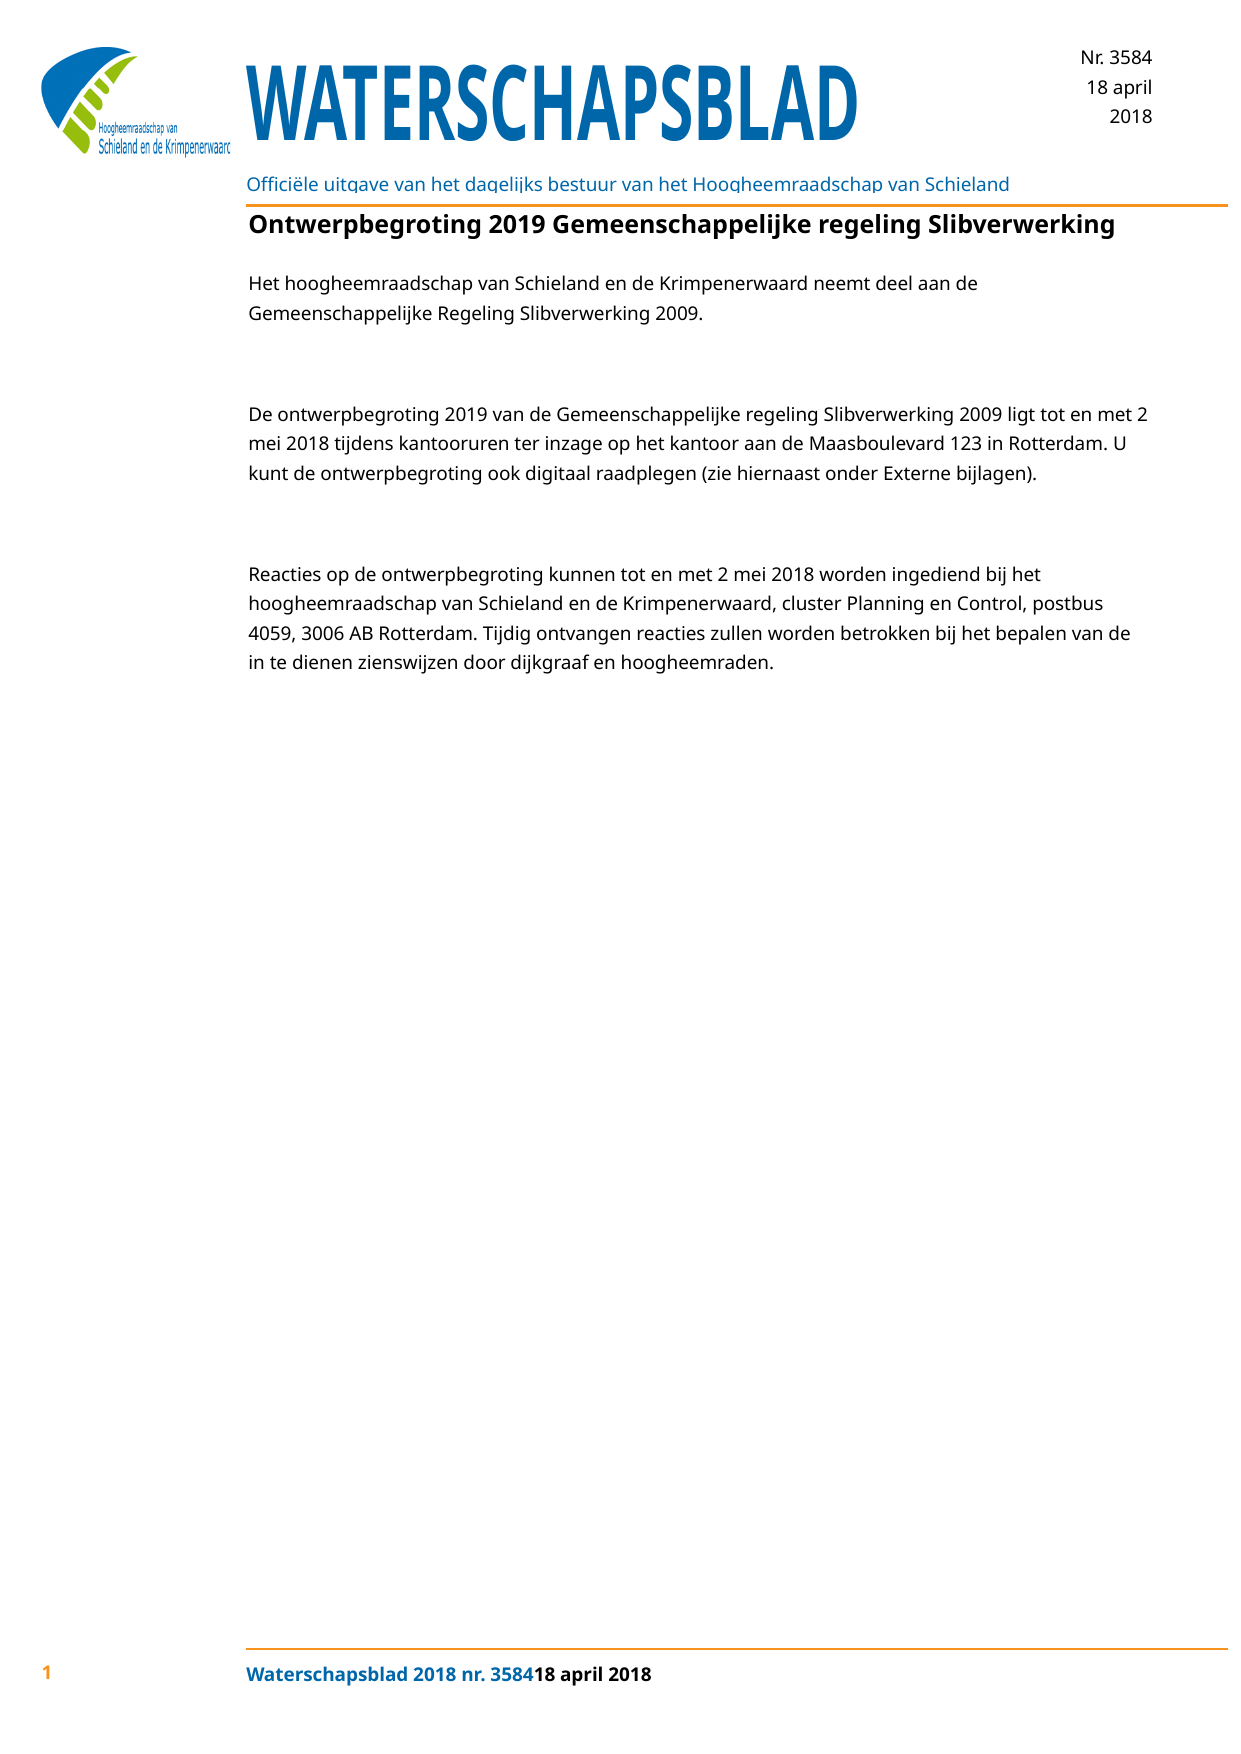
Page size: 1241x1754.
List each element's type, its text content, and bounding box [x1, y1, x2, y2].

text Reacties op de ontwerpbegroting kunnen tot en met 2 mei 2018 worden ingediend bij het hoogheemraadschap van Schieland en de Krimpenerwaard, cluster Planning en Control, postbus 4059, 3006 AB Rotterdam. Tijdig ontvangen reacties zullen worden betrokken bij het bepalen van de in te dienen zienswijzen door dijkgraaf en hoogheemraden. [248, 561, 1152, 675]
text Het hoogheemraadschap van Schieland en de Krimpenerwaard neemt deel aan de Gemeenschappelijke Regeling Slibverwerking 2009. [248, 270, 1152, 326]
text De ontwerpbegroting 2019 van de Gemeenschappelijke regeling Slibverwerking 2009 ligt tot en met 2 mei 2018 tijdens kantooruren ter inzage op het kantoor aan de Maasboulevard 123 in Rotterdam. U kunt de ontwerpbegroting ook digitaal raadplegen (zie hiernaast onder Externe bijlagen). [248, 401, 1152, 486]
text Ontwerpbegroting 2019 Gemeenschappelijke regeling Slibverwerking [248, 207, 1152, 241]
picture [41, 47, 231, 172]
